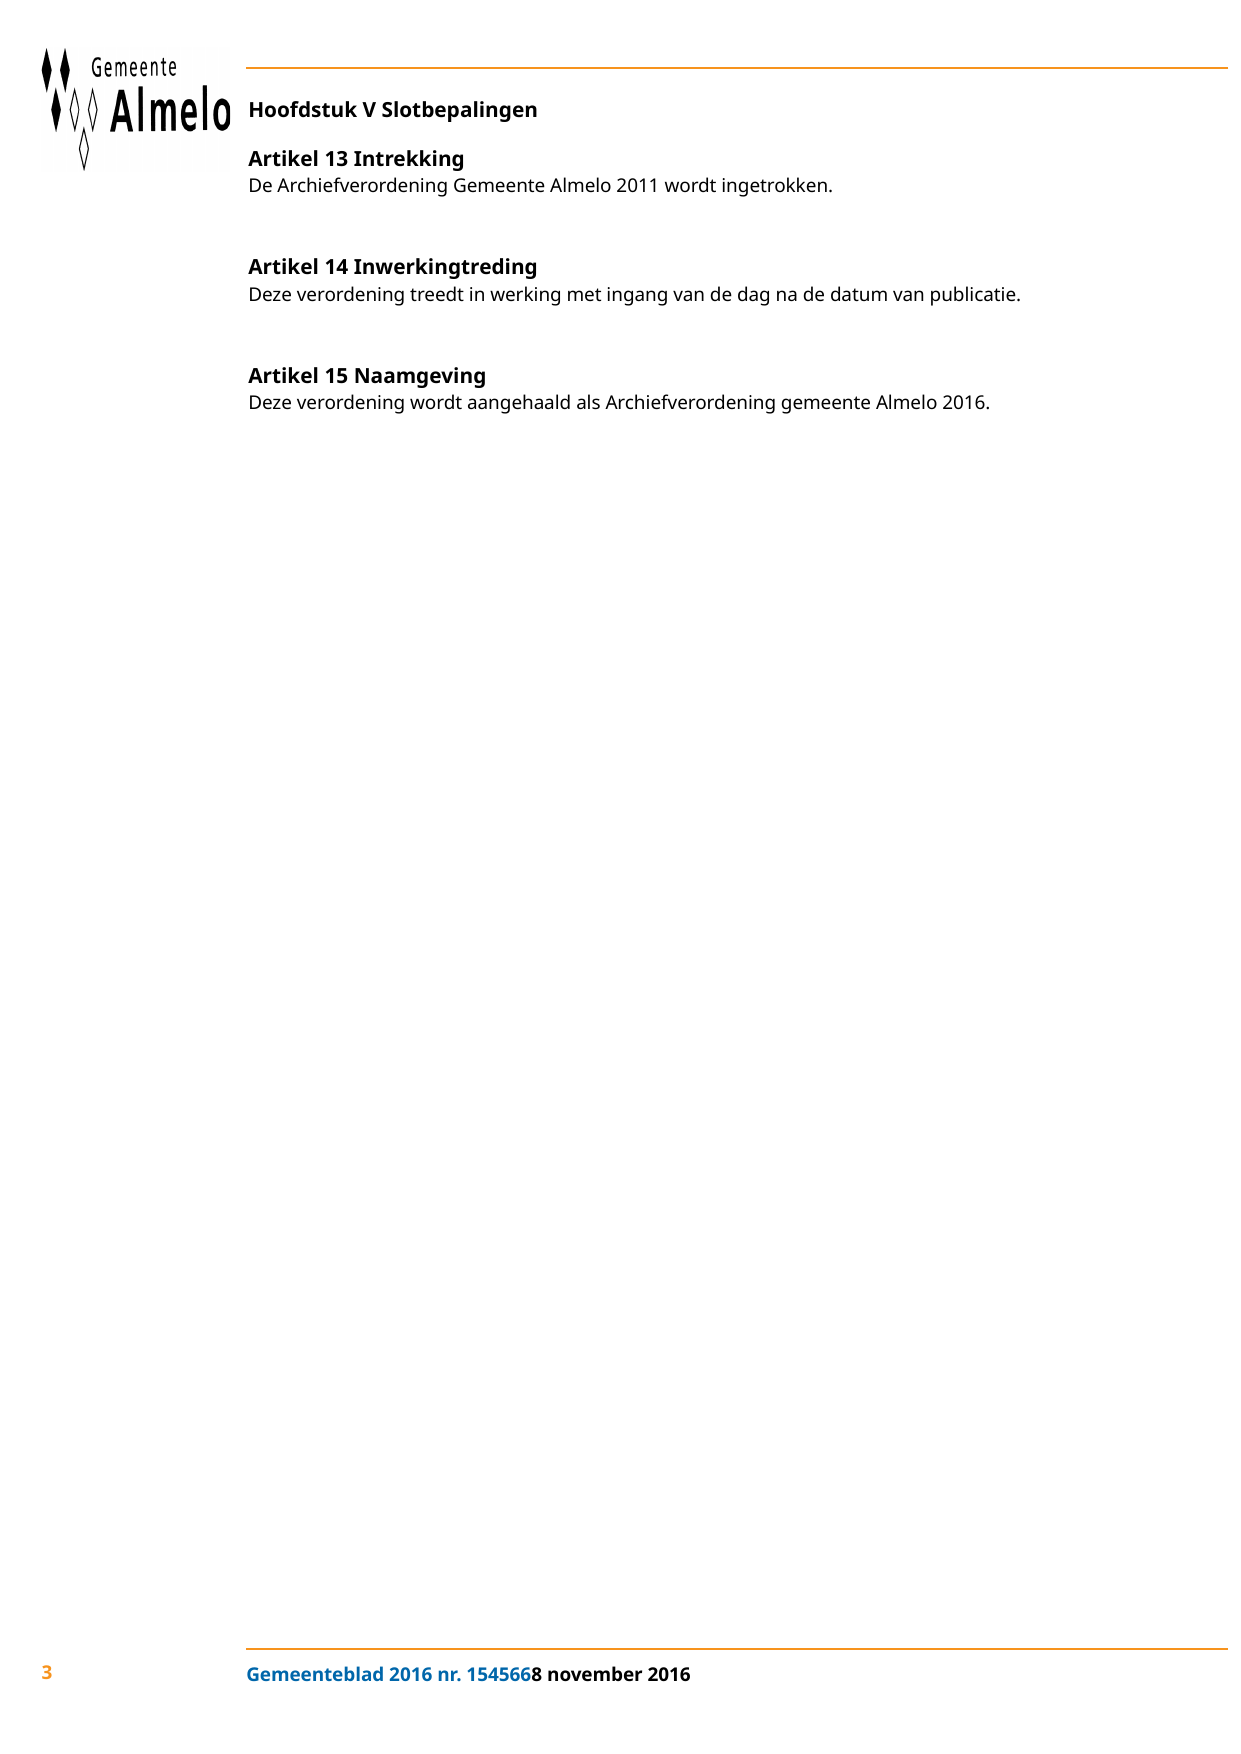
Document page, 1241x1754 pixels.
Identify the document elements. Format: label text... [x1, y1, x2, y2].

text Deze verordening wordt aangehaald als Archiefverordening gemeente Almelo 2016. [248, 389, 1152, 415]
text Artikel 13 Intrekking [248, 144, 1152, 172]
text Hoofdstuk V Slotbepalingen [248, 95, 1152, 123]
text Artikel 14 Inwerkingtreding [248, 252, 1152, 281]
text Deze verordening treedt in werking met ingang van de dag na de datum van publicatie. [248, 281, 1152, 307]
text De Archiefverordening Gemeente Almelo 2011 wordt ingetrokken. [248, 172, 1152, 198]
picture [41, 47, 231, 172]
text Artikel 15 Naamgeving [248, 361, 1152, 389]
